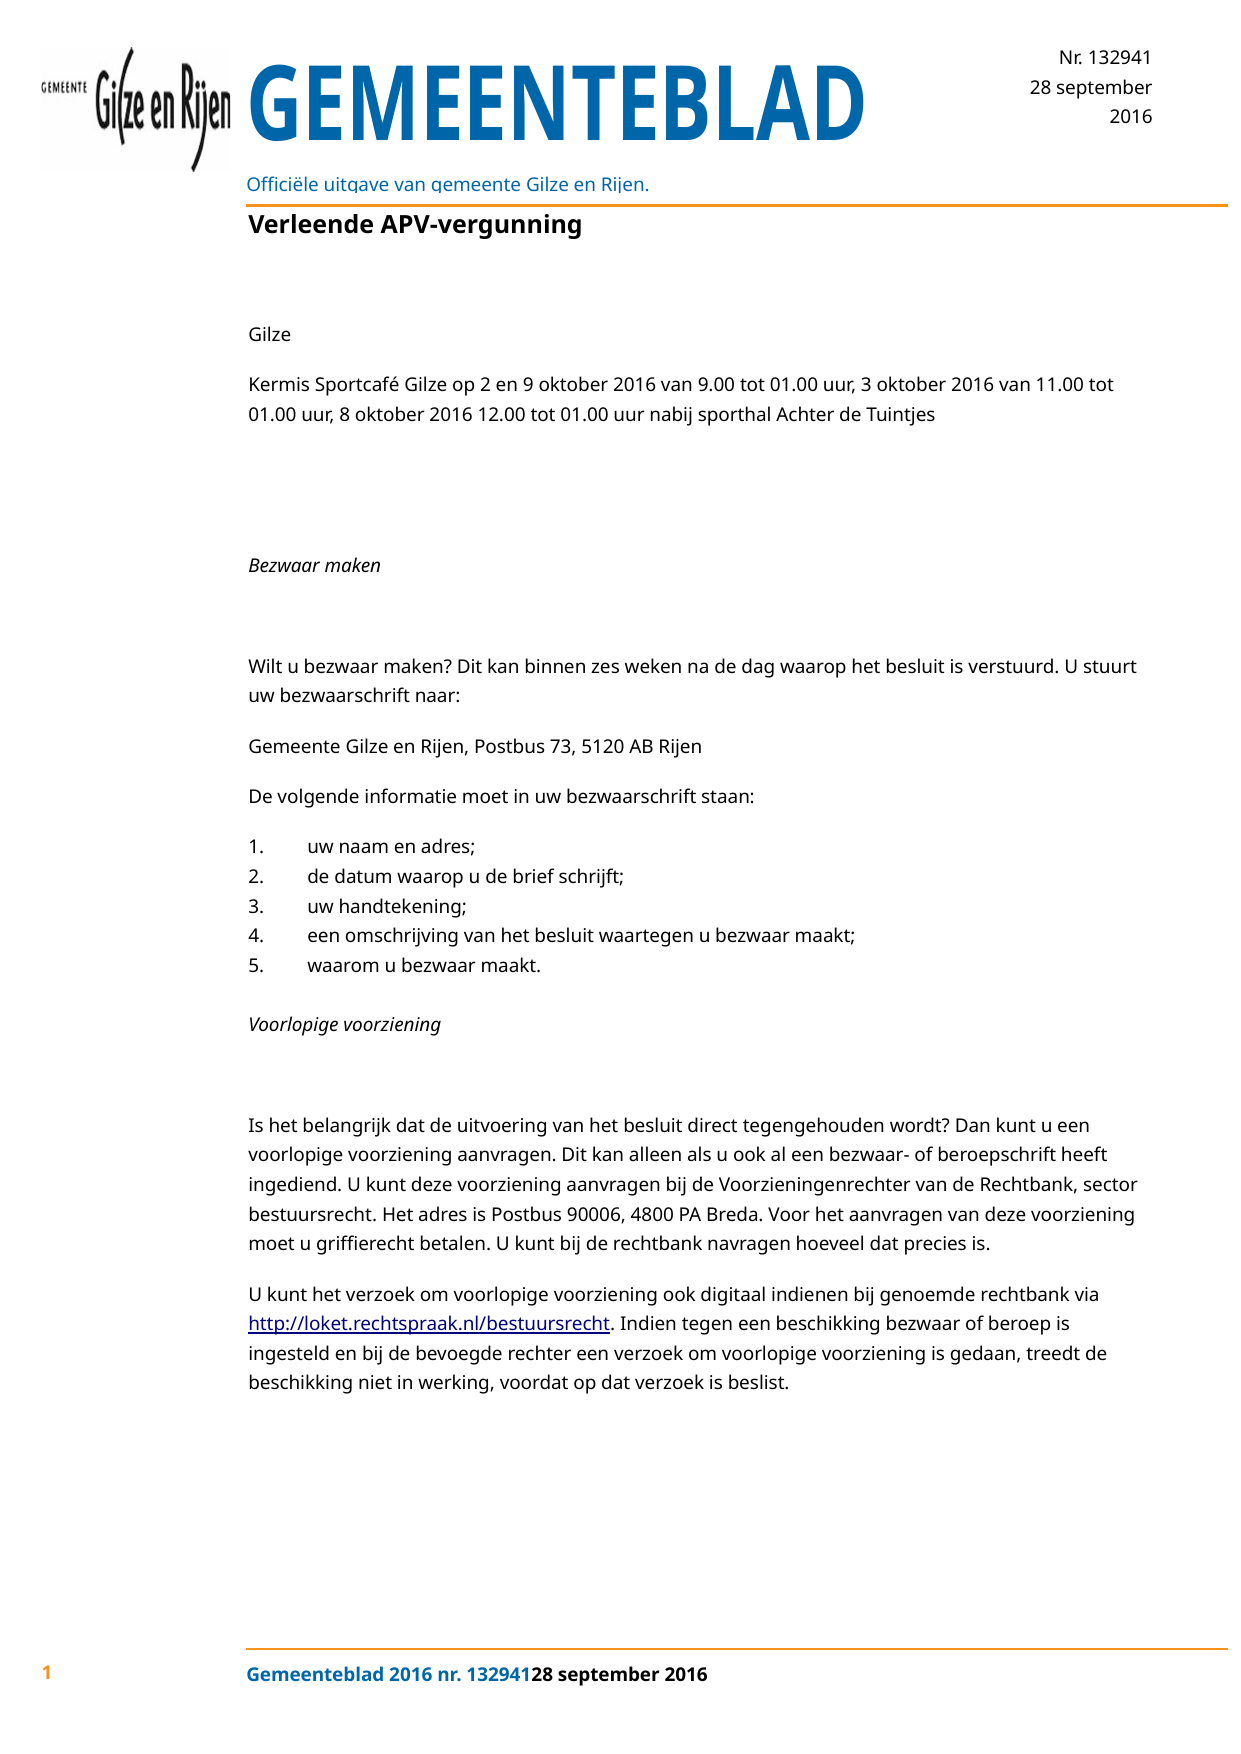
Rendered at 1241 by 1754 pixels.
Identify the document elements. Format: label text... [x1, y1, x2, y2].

list een omschrijving van het besluit waartegen u bezwaar maakt; [248, 922, 1152, 948]
text U kunt het verzoek om voorlopige voorziening ook digitaal indienen bij genoemde rechtbank via http://loket.rechtspraak.nl/bestuursrecht. Indien tegen een beschikking bezwaar of beroep is ingesteld en bij de bevoegde rechter een verzoek om voorlopige voorziening is gedaan, treedt de beschikking niet in werking, voordat op dat verzoek is beslist. [248, 1281, 1152, 1395]
text Verleende APV-vergunning [248, 207, 1152, 241]
text Is het belangrijk dat de uitvoering van het besluit direct tegengehouden wordt? Dan kunt u een voorlopige voorziening aanvragen. Dit kan alleen als u ook al een bezwaar- of beroepschrift heeft ingediend. U kunt deze voorziening aanvragen bij de Voorzieningenrechter van de Rechtbank, sector bestuursrecht. Het adres is Postbus 90006, 4800 PA Breda. Voor het aanvragen van deze voorziening moet u griffierecht betalen. U kunt bij de rechtbank navragen hoeveel dat precies is. [248, 1112, 1152, 1256]
text Voorlopige voorziening [248, 1011, 1152, 1037]
list uw handtekening; [248, 893, 1152, 918]
list de datum waarop u de brief schrijft; [248, 863, 1152, 889]
text Kermis Sportcafé Gilze op 2 en 9 oktober 2016 van 9.00 tot 01.00 uur, 3 oktober 2016 van 11.00 tot 01.00 uur, 8 oktober 2016 12.00 tot 01.00 uur nabij sporthal Achter de Tuintjes [248, 371, 1152, 426]
list uw naam en adres; [248, 834, 1152, 859]
text Bezwaar maken [248, 552, 1152, 578]
text De volgende informatie moet in uw bezwaarschrift staan: [248, 783, 1152, 809]
text Wilt u bezwaar maken? Dit kan binnen zes weken na de dag waarop het besluit is verstuurd. U stuurt uw bezwaarschrift naar: [248, 653, 1152, 708]
text Gemeente Gilze en Rijen, Postbus 73, 5120 AB Rijen [248, 733, 1152, 758]
list waarom u bezwaar maakt. [248, 952, 1152, 978]
picture [41, 47, 231, 172]
text Gilze [248, 321, 1152, 346]
